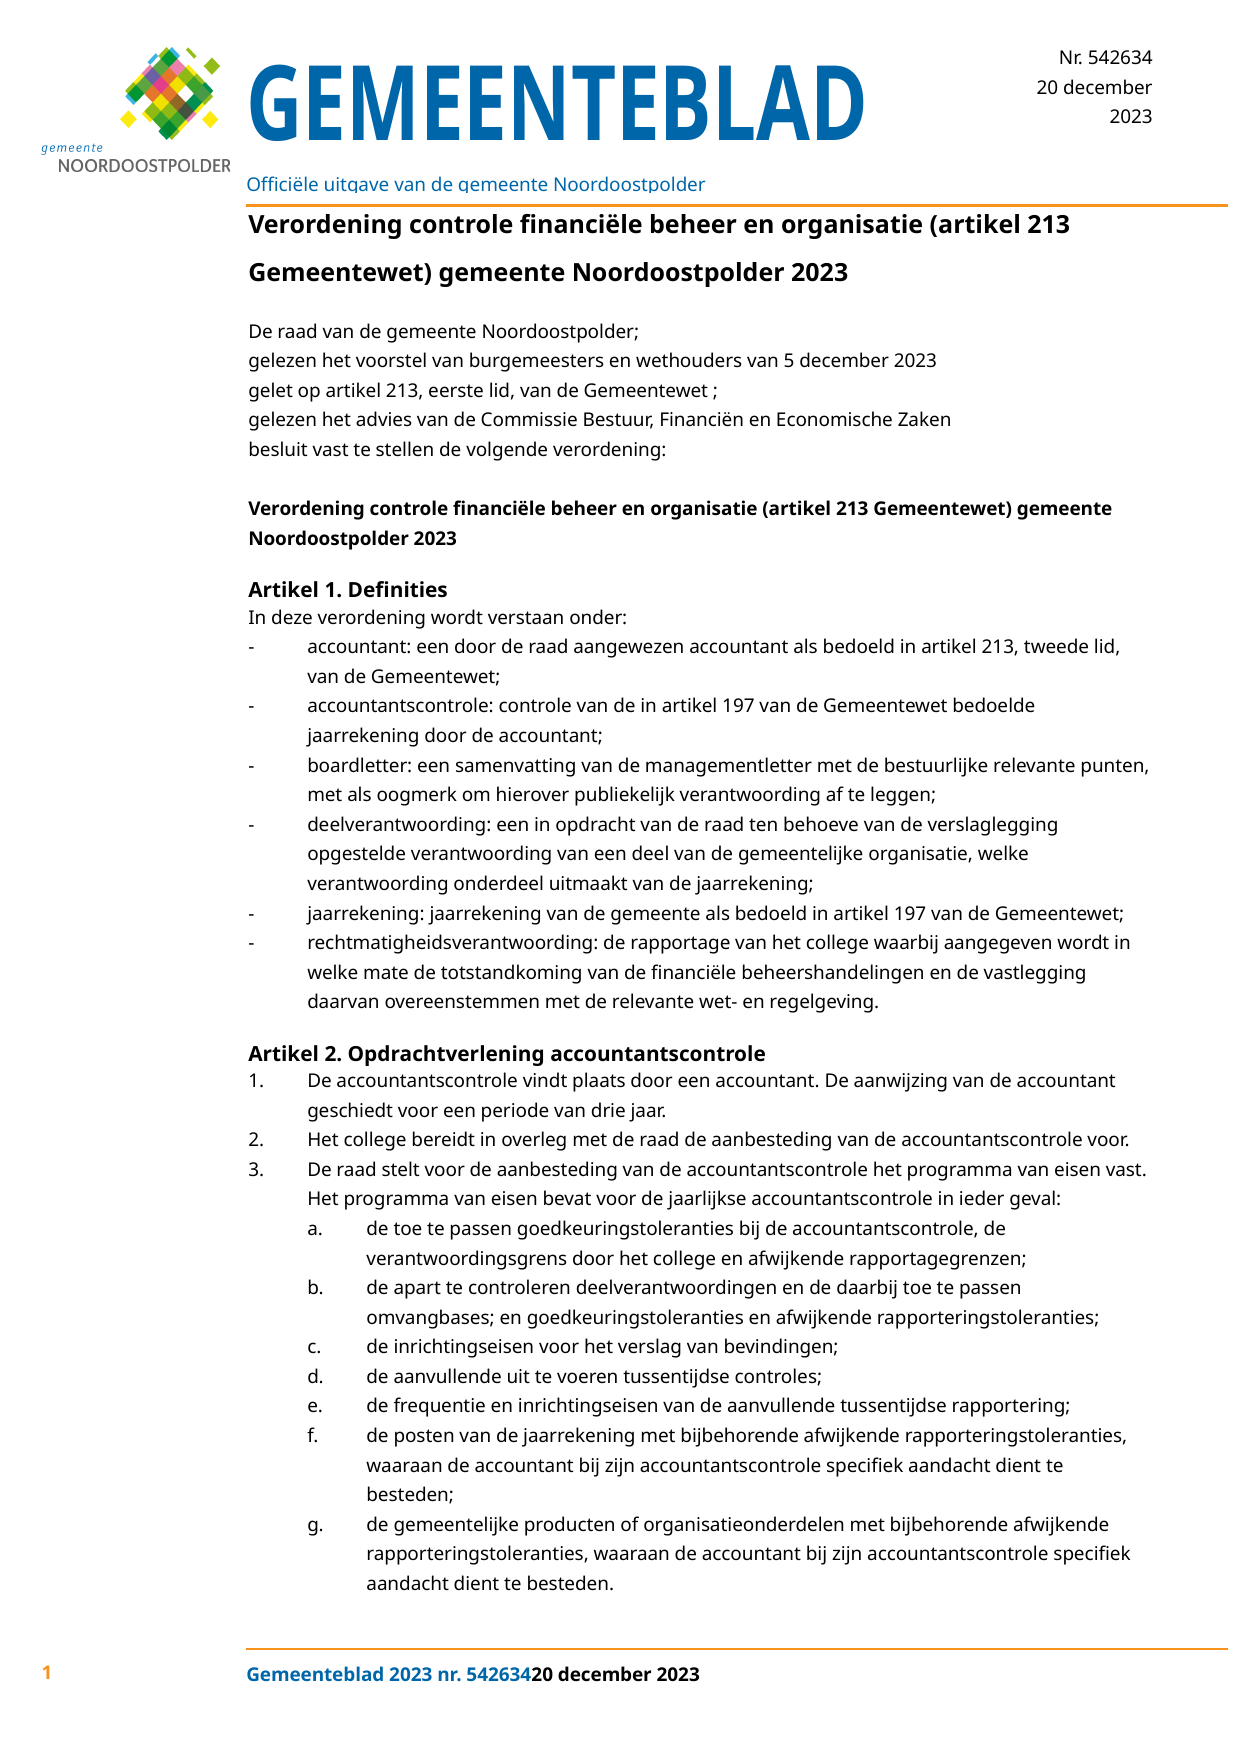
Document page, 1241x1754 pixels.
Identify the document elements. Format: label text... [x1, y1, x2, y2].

list deelverantwoording: een in opdracht van de raad ten behoeve van de verslaglegging opgestelde verantwoording van een deel van de gemeentelijke organisatie, welke verantwoording onderdeel uitmaakt van de jaarrekening; [248, 811, 1152, 896]
list de aanvullende uit te voeren tussentijdse controles; [307, 1363, 1152, 1389]
text Artikel 2. Opdrachtverlening accountantscontrole [248, 1039, 1152, 1067]
list de toe te passen goedkeuringstoleranties bij de accountantscontrole, de verantwoordingsgrens door het college en afwijkende rapportagegrenzen; [307, 1215, 1152, 1271]
text Verordening controle financiële beheer en organisatie (artikel 213 Gemeentewet) gemeente Noordoostpolder 2023 [248, 207, 1152, 288]
text gelezen het voorstel van burgemeesters en wethouders van 5 december 2023 [248, 347, 1152, 373]
text In deze verordening wordt verstaan onder: [248, 604, 1152, 629]
picture [41, 47, 231, 172]
list de gemeentelijke producten of organisatieonderdelen met bijbehorende afwijkende rapporteringstoleranties, waaraan de accountant bij zijn accountantscontrole specifiek aandacht dient te besteden. [307, 1511, 1152, 1596]
list de inrichtingseisen voor het verslag van bevindingen; [307, 1333, 1152, 1359]
list rechtmatigheidsverantwoording: de rapportage van het college waarbij aangegeven wordt in welke mate de totstandkoming van de financiële beheershandelingen en de vastlegging daarvan overeenstemmen met de relevante wet- en regelgeving. [248, 929, 1152, 1014]
list De raad stelt voor de aanbesteding van de accountantscontrole het programma van eisen vast. Het programma van eisen bevat voor de jaarlijkse accountantscontrole in ieder geval: [248, 1156, 1152, 1211]
list de apart te controleren deelverantwoordingen en de daarbij toe te passen omvangbases; en goedkeuringstoleranties en afwijkende rapporteringstoleranties; [307, 1274, 1152, 1330]
list boardletter: een samenvatting van de managementletter met de bestuurlijke relevante punten, met als oogmerk om hierover publiekelijk verantwoording af te leggen; [248, 752, 1152, 807]
list de frequentie en inrichtingseisen van de aanvullende tussentijdse rapportering; [307, 1393, 1152, 1418]
list Het college bereidt in overleg met de raad de aanbesteding van de accountantscontrole voor. [248, 1126, 1152, 1152]
list jaarrekening: jaarrekening van de gemeente als bedoeld in artikel 197 van de Gemeentewet; [248, 900, 1152, 925]
list accountantscontrole: controle van de in artikel 197 van de Gemeentewet bedoelde jaarrekening door de accountant; [248, 693, 1152, 748]
list de posten van de jaarrekening met bijbehorende afwijkende rapporteringstoleranties, waaraan de accountant bij zijn accountantscontrole specifiek aandacht dient te besteden; [307, 1422, 1152, 1507]
text gelezen het advies van de Commissie Bestuur, Financiën en Economische Zaken [248, 407, 1152, 432]
text besluit vast te stellen de volgende verordening: [248, 436, 1152, 462]
text gelet op artikel 213, eerste lid, van de Gemeentewet ; [248, 377, 1152, 403]
text Artikel 1. Definities [248, 575, 1152, 604]
list accountant: een door de raad aangewezen accountant als bedoeld in artikel 213, tweede lid, van de Gemeentewet; [248, 633, 1152, 689]
list De accountantscontrole vindt plaats door een accountant. De aanwijzing van de accountant geschiedt voor een periode van drie jaar. [248, 1067, 1152, 1123]
text Verordening controle financiële beheer en organisatie (artikel 213 Gemeentewet) gemeente Noordoostpolder 2023 [248, 495, 1152, 551]
text De raad van de gemeente Noordoostpolder; [248, 318, 1152, 344]
